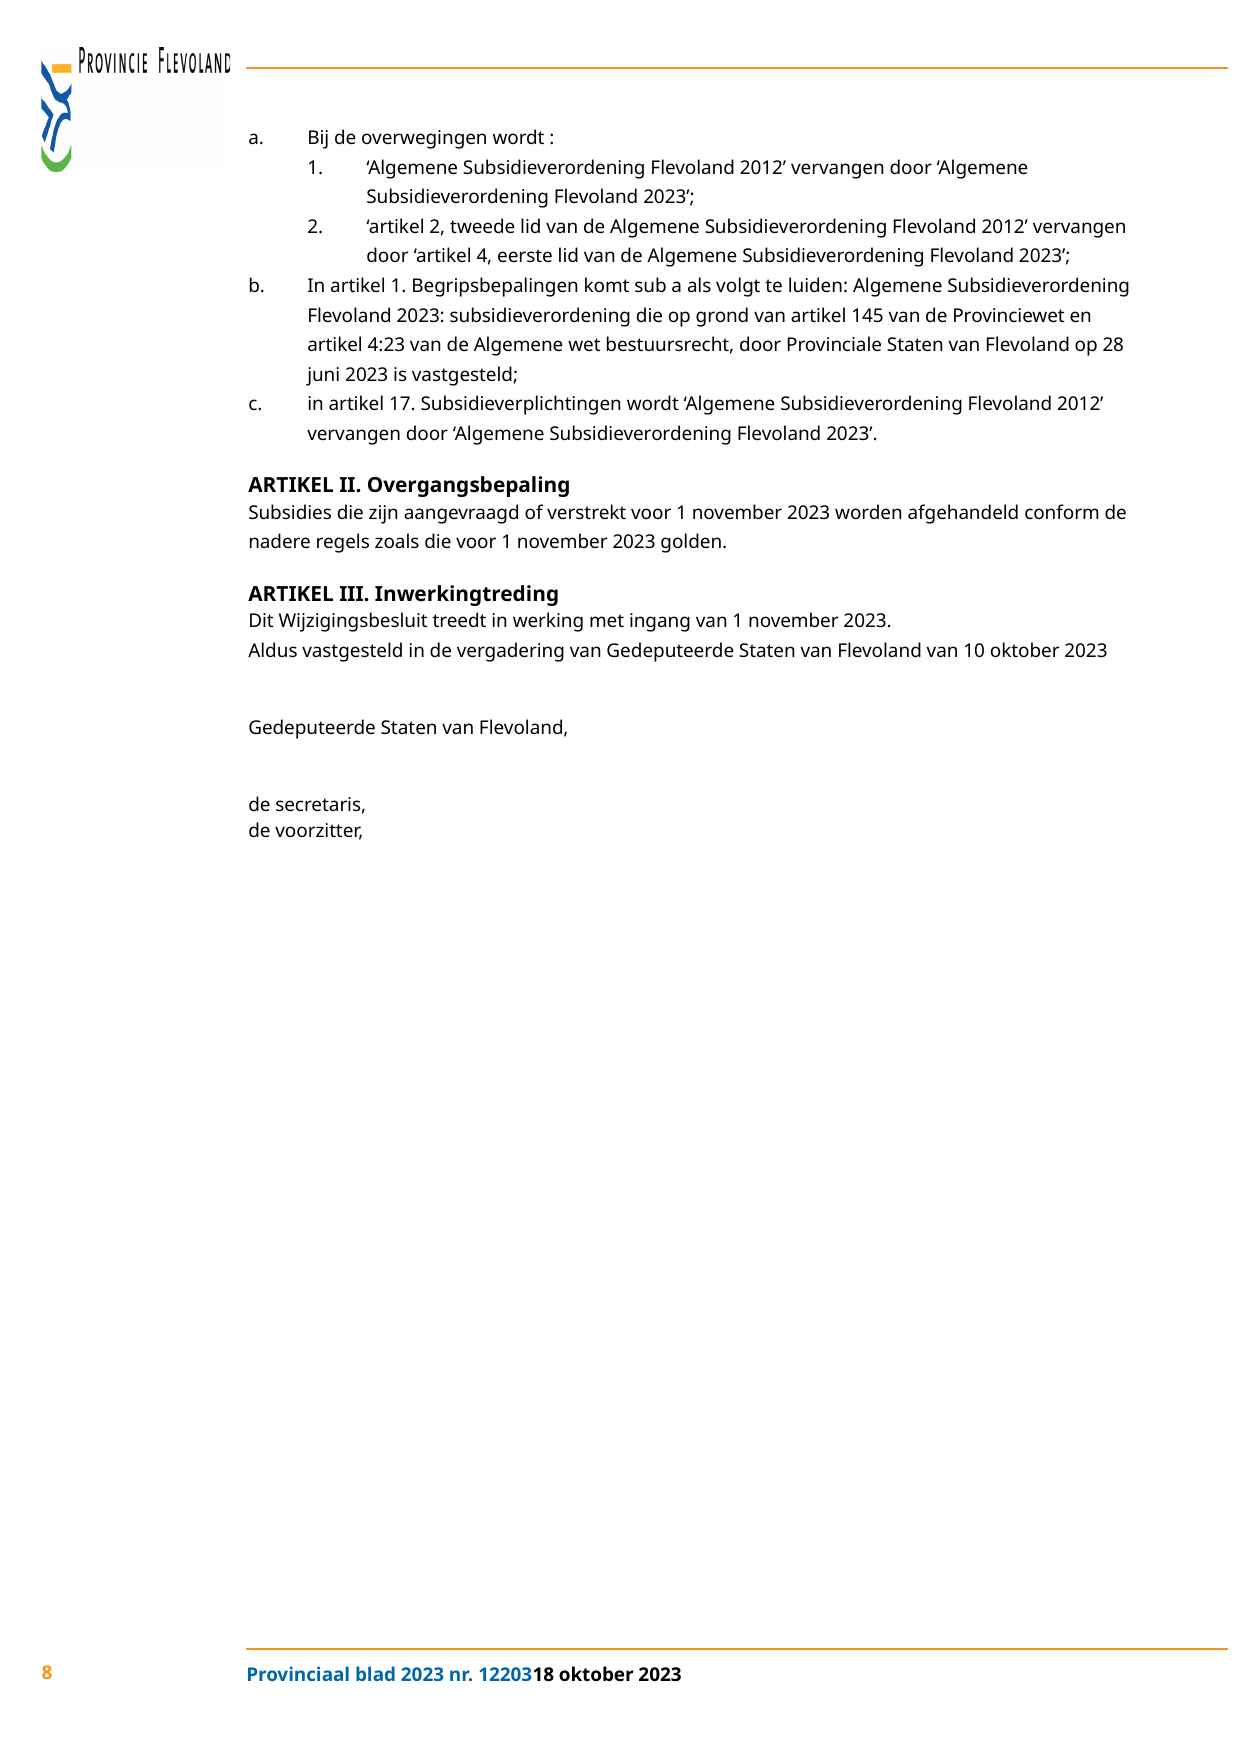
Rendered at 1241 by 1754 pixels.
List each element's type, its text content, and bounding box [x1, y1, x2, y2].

list in artikel 17. Subsidieverplichtingen wordt ‘Algemene Subsidieverordening Flevoland 2012’ vervangen door ‘Algemene Subsidieverordening Flevoland 2023’. [248, 391, 1152, 446]
text Aldus vastgesteld in de vergadering van Gedeputeerde Staten van Flevoland van 10 oktober 2023 [248, 637, 1152, 663]
text Dit Wijzigingsbesluit treedt in werking met ingang van 1 november 2023. [248, 607, 1152, 633]
list ‘artikel 2, tweede lid van de Algemene Subsidieverordening Flevoland 2012’ vervangen door ‘artikel 4, eerste lid van de Algemene Subsidieverordening Flevoland 2023’; [307, 213, 1152, 268]
text Subsidies die zijn aangevraagd of verstrekt voor 1 november 2023 worden afgehandeld conform de nadere regels zoals die voor 1 november 2023 golden. [248, 499, 1152, 554]
text Gedeputeerde Staten van Flevoland, [248, 714, 1152, 740]
text ARTIKEL II. Overgangsbepaling [248, 471, 1152, 499]
text ARTIKEL III. Inwerkingtreding [248, 579, 1152, 607]
list Bij de overwegingen wordt : [248, 124, 1152, 150]
picture [41, 47, 231, 172]
text de secretaris, [248, 791, 1152, 817]
list In artikel 1. Begripsbepalingen komt sub a als volgt te luiden: Algemene Subsidieverordening Flevoland 2023: subsidieverordening die op grond van artikel 145 van de Provinciewet en artikel 4:23 van de Algemene wet bestuursrecht, door Provinciale Staten van Flevoland op 28 juni 2023 is vastgesteld; [248, 272, 1152, 387]
text de voorzitter, [248, 817, 1152, 843]
list ‘Algemene Subsidieverordening Flevoland 2012’ vervangen door ‘Algemene Subsidieverordening Flevoland 2023’; [307, 154, 1152, 209]
